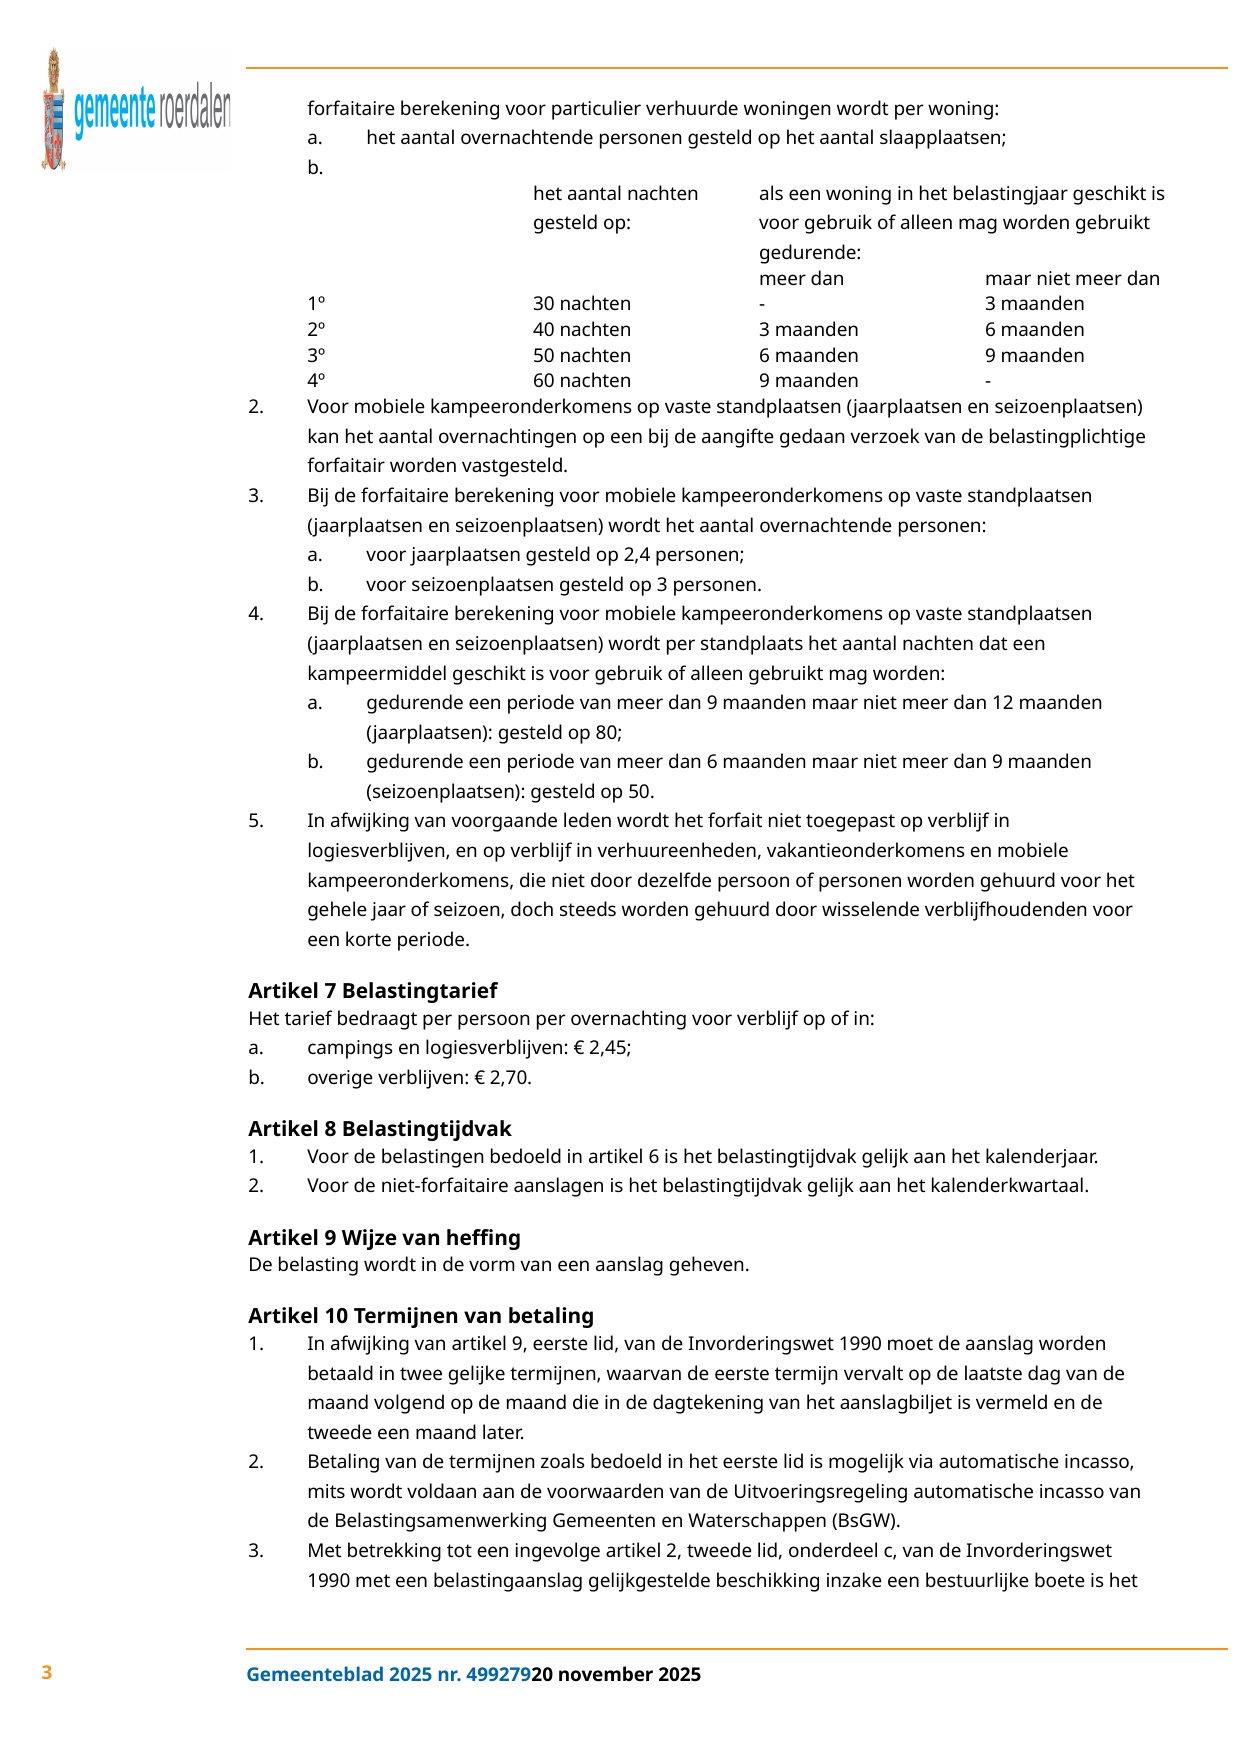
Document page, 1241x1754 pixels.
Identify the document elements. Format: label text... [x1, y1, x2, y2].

text De belasting wordt in de vorm van een aanslag geheven. [248, 1251, 1152, 1277]
table_cell - [759, 290, 985, 316]
list Bij de forfaitaire berekening voor mobiele kampeeronderkomens op vaste standplaatsen (jaarplaatsen en seizoenplaatsen) wordt per standplaats het aantal nachten dat een kampeermiddel geschikt is voor gebruik of alleen gebruikt mag worden: [248, 601, 1152, 685]
table_header als een woning in het belastingjaar geschikt is voor gebruik of alleen mag worden gebruikt gedurende: [759, 180, 1211, 265]
text Artikel 7 Belastingtarief [248, 976, 1152, 1005]
text Artikel 9 Wijze van heffing [248, 1223, 1152, 1251]
list campings en logiesverblijven: € 2,45; [248, 1034, 1152, 1060]
table_cell 3 maanden [985, 290, 1211, 316]
list Met betrekking tot een ingevolge artikel 2, tweede lid, onderdeel c, van de Invorderingswet 1990 met een belastingaanslag gelijkgestelde beschikking inzake een bestuurlijke boete is het [248, 1537, 1152, 1592]
table_header [307, 180, 533, 265]
table_cell meer dan [759, 265, 985, 290]
table_cell 9 maanden [759, 368, 985, 393]
list overige verblijven: € 2,70. [248, 1064, 1152, 1090]
list Voor mobiele kampeeronderkomens op vaste standplaatsen (jaarplaatsen en seizoenplaatsen) kan het aantal overnachtingen op een bij de aangifte gedaan verzoek van de belastingplichtige forfaitair worden vastgesteld. [248, 393, 1152, 478]
list het aantal overnachtende personen gesteld op het aantal slaapplaatsen; [307, 124, 1152, 150]
list In afwijking van artikel 9, eerste lid, van de Invorderingswet 1990 moet de aanslag worden betaald in twee gelijke termijnen, waarvan de eerste termijn vervalt op de laatste dag van de maand volgend op de maand die in de dagtekening van het aanslagbiljet is vermeld en de tweede een maand later. [248, 1330, 1152, 1444]
table_cell 30 nachten [533, 290, 759, 316]
table_cell [307, 265, 533, 290]
table_cell 4º [307, 368, 533, 393]
table_cell maar niet meer dan [985, 265, 1211, 290]
list gedurende een periode van meer dan 6 maanden maar niet meer dan 9 maanden (seizoenplaatsen): gesteld op 50. [307, 748, 1152, 804]
table_header het aantal nachten gesteld op: [533, 180, 759, 265]
list Betaling van de termijnen zoals bedoeld in het eerste lid is mogelijk via automatische incasso, mits wordt voldaan aan de voorwaarden van de Uitvoeringsregeling automatische incasso van de Belastingsamenwerking Gemeenten en Waterschappen (BsGW). [248, 1448, 1152, 1533]
table_cell 9 maanden [985, 342, 1211, 368]
table_cell 60 nachten [533, 368, 759, 393]
table_cell 3º [307, 342, 533, 368]
table_cell - [985, 368, 1211, 393]
table_cell 50 nachten [533, 342, 759, 368]
picture [41, 47, 231, 172]
list Voor de niet-forfaitaire aanslagen is het belastingtijdvak gelijk aan het kalenderkwartaal. [248, 1172, 1152, 1198]
list voor jaarplaatsen gesteld op 2,4 personen; [307, 541, 1152, 567]
table_cell 40 nachten [533, 316, 759, 342]
text Artikel 10 Termijnen van betaling [248, 1302, 1152, 1330]
list gedurende een periode van meer dan 9 maanden maar niet meer dan 12 maanden (jaarplaatsen): gesteld op 80; [307, 689, 1152, 744]
text Artikel 8 Belastingtijdvak [248, 1114, 1152, 1143]
table_cell 3 maanden [759, 316, 985, 342]
list voor seizoenplaatsen gesteld op 3 personen. [307, 571, 1152, 597]
table_cell 6 maanden [759, 342, 985, 368]
table_cell 2º [307, 316, 533, 342]
table_cell 6 maanden [985, 316, 1211, 342]
list Voor de belastingen bedoeld in artikel 6 is het belastingtijdvak gelijk aan het kalenderjaar. [248, 1143, 1152, 1168]
list In afwijking van voorgaande leden wordt het forfait niet toegepast op verblijf in logiesverblijven, en op verblijf in verhuureenheden, vakantieonderkomens en mobiele kampeeronderkomens, die niet door dezelfde persoon of personen worden gehuurd voor het gehele jaar of seizoen, doch steeds worden gehuurd door wisselende verblijfhoudenden voor een korte periode. [248, 808, 1152, 952]
table_cell 1º [307, 290, 533, 316]
text Het tarief bedraagt per persoon per overnachting voor verblijf op of in: [248, 1005, 1152, 1031]
list forfaitaire berekening voor particulier verhuurde woningen wordt per woning: [248, 95, 1152, 121]
list Bij de forfaitaire berekening voor mobiele kampeeronderkomens op vaste standplaatsen (jaarplaatsen en seizoenplaatsen) wordt het aantal overnachtende personen: [248, 482, 1152, 537]
table_cell [533, 265, 759, 290]
